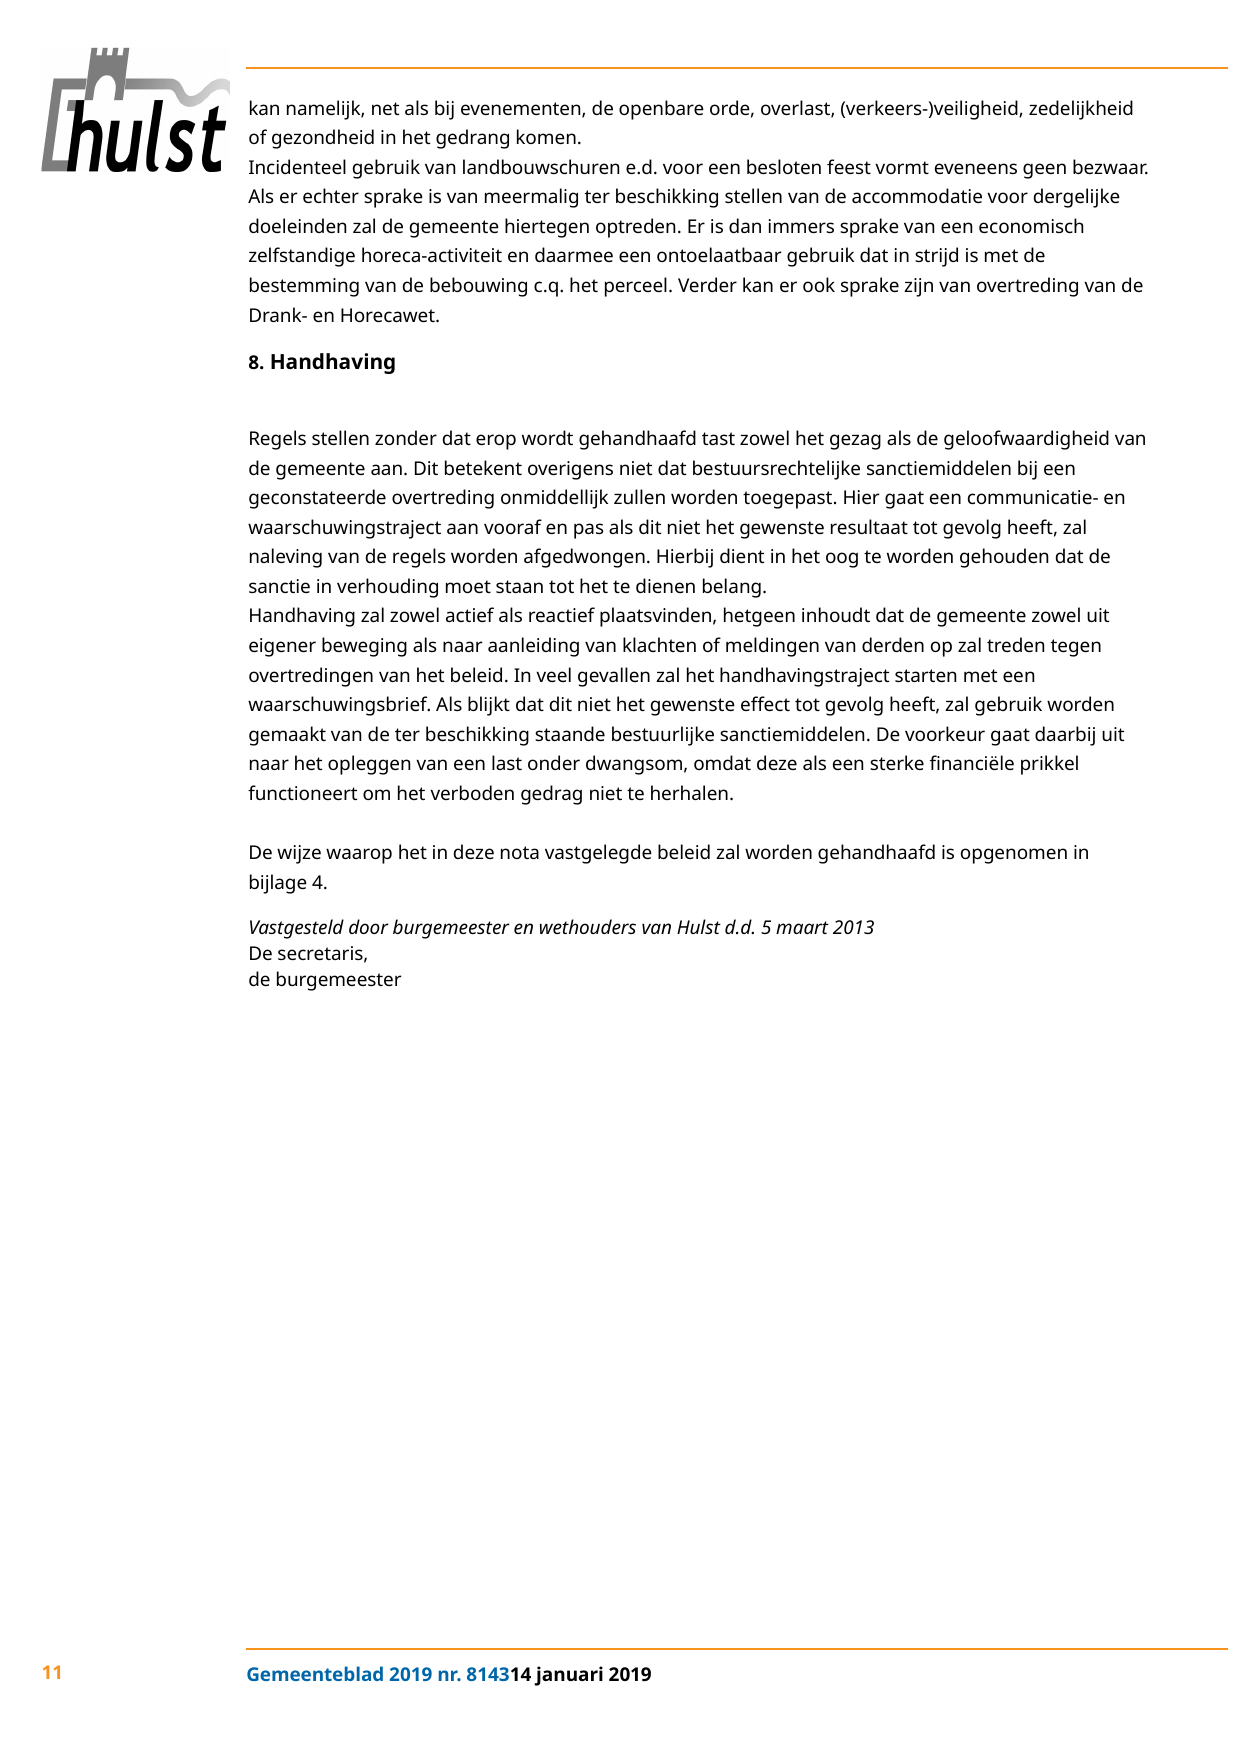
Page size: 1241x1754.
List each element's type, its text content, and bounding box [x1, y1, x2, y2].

text kan namelijk, net als bij evenementen, de openbare orde, overlast, (verkeers-)veiligheid, zedelijkheid of gezondheid in het gedrang komen. [248, 95, 1152, 150]
text De wijze waarop het in deze nota vastgelegde beleid zal worden gehandhaafd is opgenomen in bijlage 4. [248, 839, 1152, 895]
text Vastgesteld door burgemeester en wethouders van Hulst d.d. 5 maart 2013 [248, 914, 1152, 940]
text Incidenteel gebruik van landbouwschuren e.d. voor een besloten feest vormt eveneens geen bezwaar. Als er echter sprake is van meermalig ter beschikking stellen van de accommodatie voor dergelijke doeleinden zal de gemeente hiertegen optreden. Er is dan immers sprake van een economisch zelfstandige horeca-activiteit en daarmee een ontoelaatbaar gebruik dat in strijd is met de bestemming van de bebouwing c.q. het perceel. Verder kan er ook sprake zijn van overtreding van de Drank- en Horecawet. [248, 154, 1152, 328]
text Regels stellen zonder dat erop wordt gehandhaafd tast zowel het gezag als de geloofwaardigheid van de gemeente aan. Dit betekent overigens niet dat bestuursrechtelijke sanctiemiddelen bij een geconstateerde overtreding onmiddellijk zullen worden toegepast. Hier gaat een communicatie- en waarschuwingstraject aan vooraf en pas als dit niet het gewenste resultaat tot gevolg heeft, zal naleving van de regels worden afgedwongen. Hierbij dient in het oog te worden gehouden dat de sanctie in verhouding moet staan tot het te dienen belang. [248, 425, 1152, 599]
picture [41, 47, 231, 172]
text 8. Handhaving [248, 347, 1152, 376]
text de burgemeester [248, 966, 1152, 992]
text De secretaris, [248, 940, 1152, 966]
text Handhaving zal zowel actief als reactief plaatsvinden, hetgeen inhoudt dat de gemeente zowel uit eigener beweging als naar aanleiding van klachten of meldingen van derden op zal treden tegen overtredingen van het beleid. In veel gevallen zal het handhavingstraject starten met een waarschuwingsbrief. Als blijkt dat dit niet het gewenste effect tot gevolg heeft, zal gebruik worden gemaakt van de ter beschikking staande bestuurlijke sanctiemiddelen. De voorkeur gaat daarbij uit naar het opleggen van een last onder dwangsom, omdat deze als een sterke financiële prikkel functioneert om het verboden gedrag niet te herhalen. [248, 603, 1152, 806]
